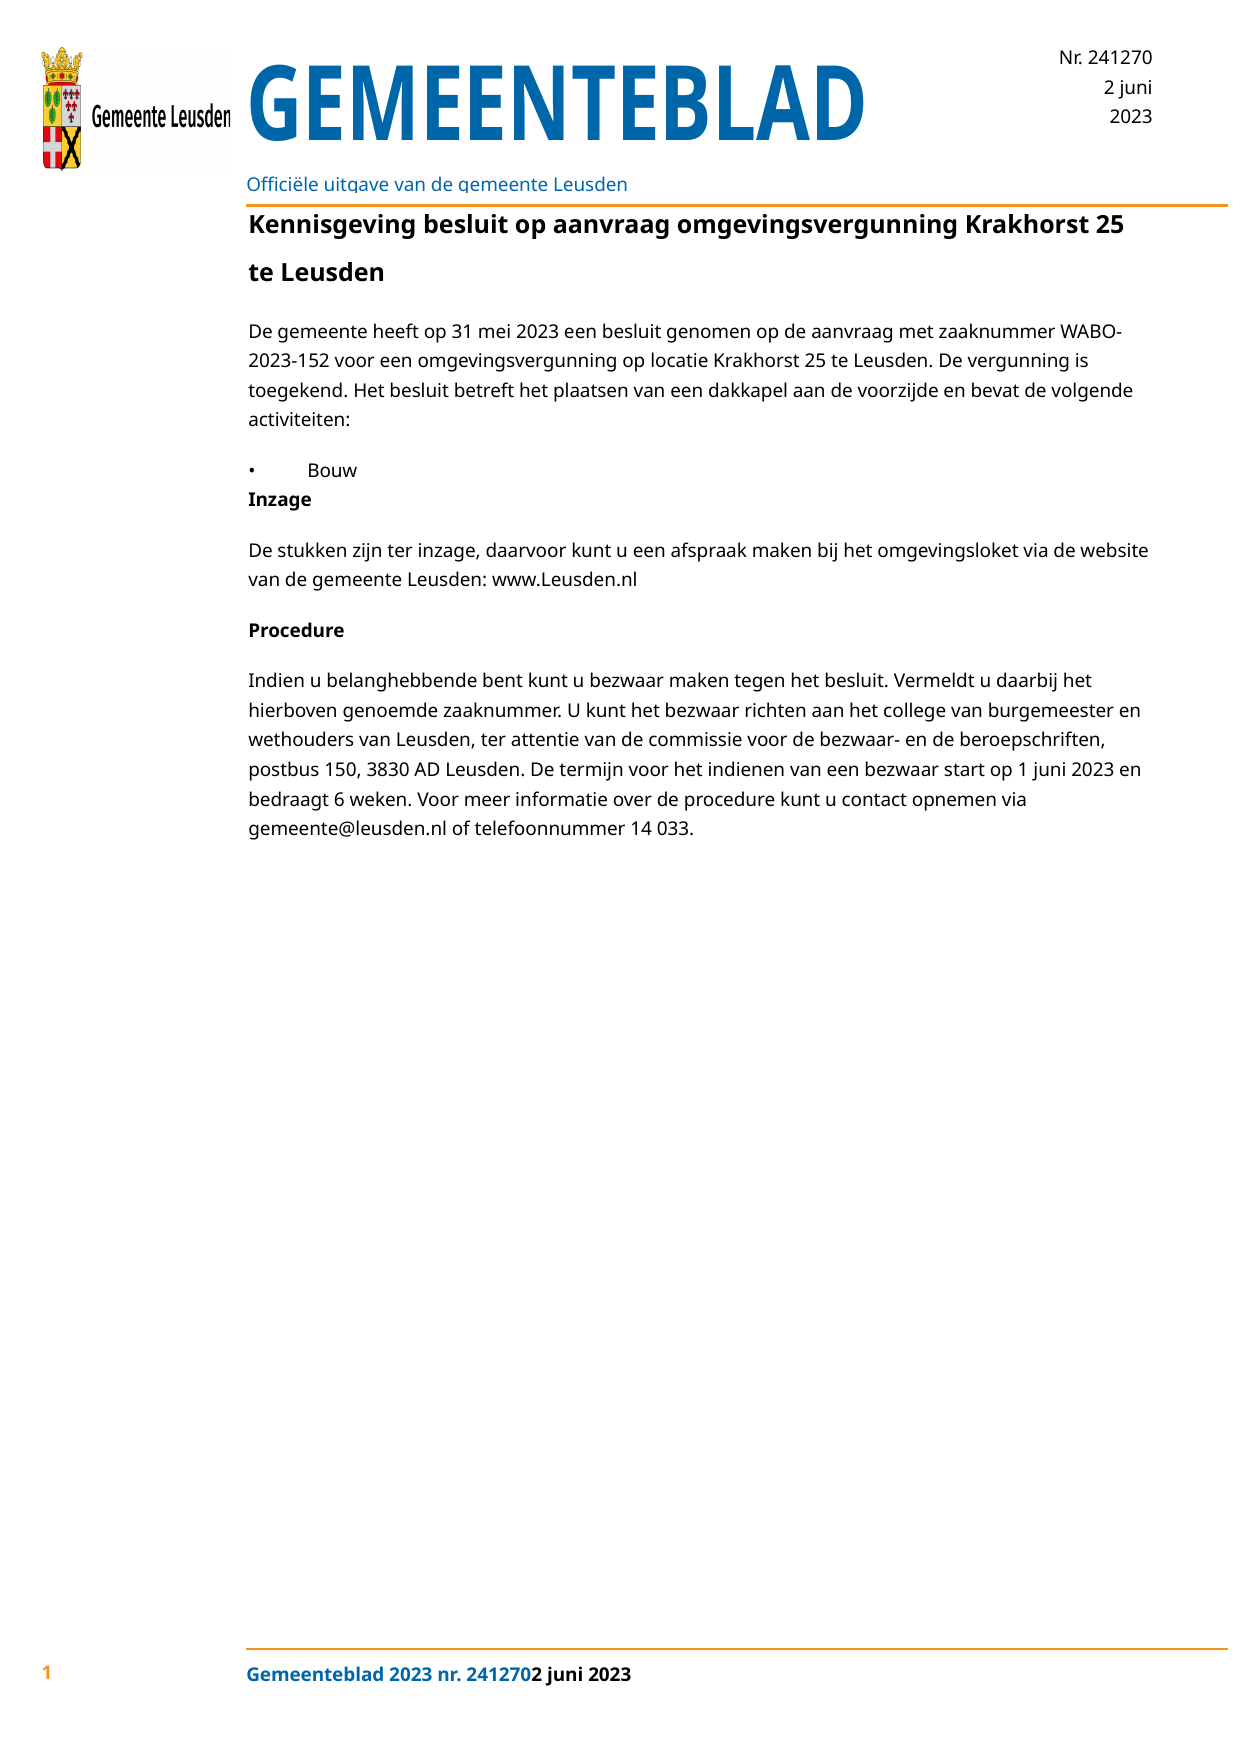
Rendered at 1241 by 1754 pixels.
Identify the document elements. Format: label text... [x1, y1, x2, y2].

list Bouw [248, 457, 1152, 483]
text Indien u belanghebbende bent kunt u bezwaar maken tegen het besluit. Vermeldt u daarbij het hierboven genoemde zaaknummer. U kunt het bezwaar richten aan het college van burgemeester en wethouders van Leusden, ter attentie van de commissie voor de bezwaar- en de beroepschriften, postbus 150, 3830 AD Leusden. De termijn voor het indienen van een bezwaar start op 1 juni 2023 en bedraagt 6 weken. Voor meer informatie over de procedure kunt u contact opnemen via gemeente@leusden.nl of telefoonnummer 14 033. [248, 667, 1152, 841]
picture [41, 47, 231, 172]
text Inzage [248, 487, 1152, 512]
text De gemeente heeft op 31 mei 2023 een besluit genomen op de aanvraag met zaaknummer WABO-2023-152 voor een omgevingsvergunning op locatie Krakhorst 25 te Leusden. De vergunning is toegekend. Het besluit betreft het plaatsen van een dakkapel aan de voorzijde en bevat de volgende activiteiten: [248, 318, 1152, 432]
text De stukken zijn ter inzage, daarvoor kunt u een afspraak maken bij het omgevingsloket via de website van de gemeente Leusden: www.Leusden.nl [248, 537, 1152, 592]
text Kennisgeving besluit op aanvraag omgevingsvergunning Krakhorst 25 te Leusden [248, 207, 1152, 288]
text Procedure [248, 617, 1152, 643]
